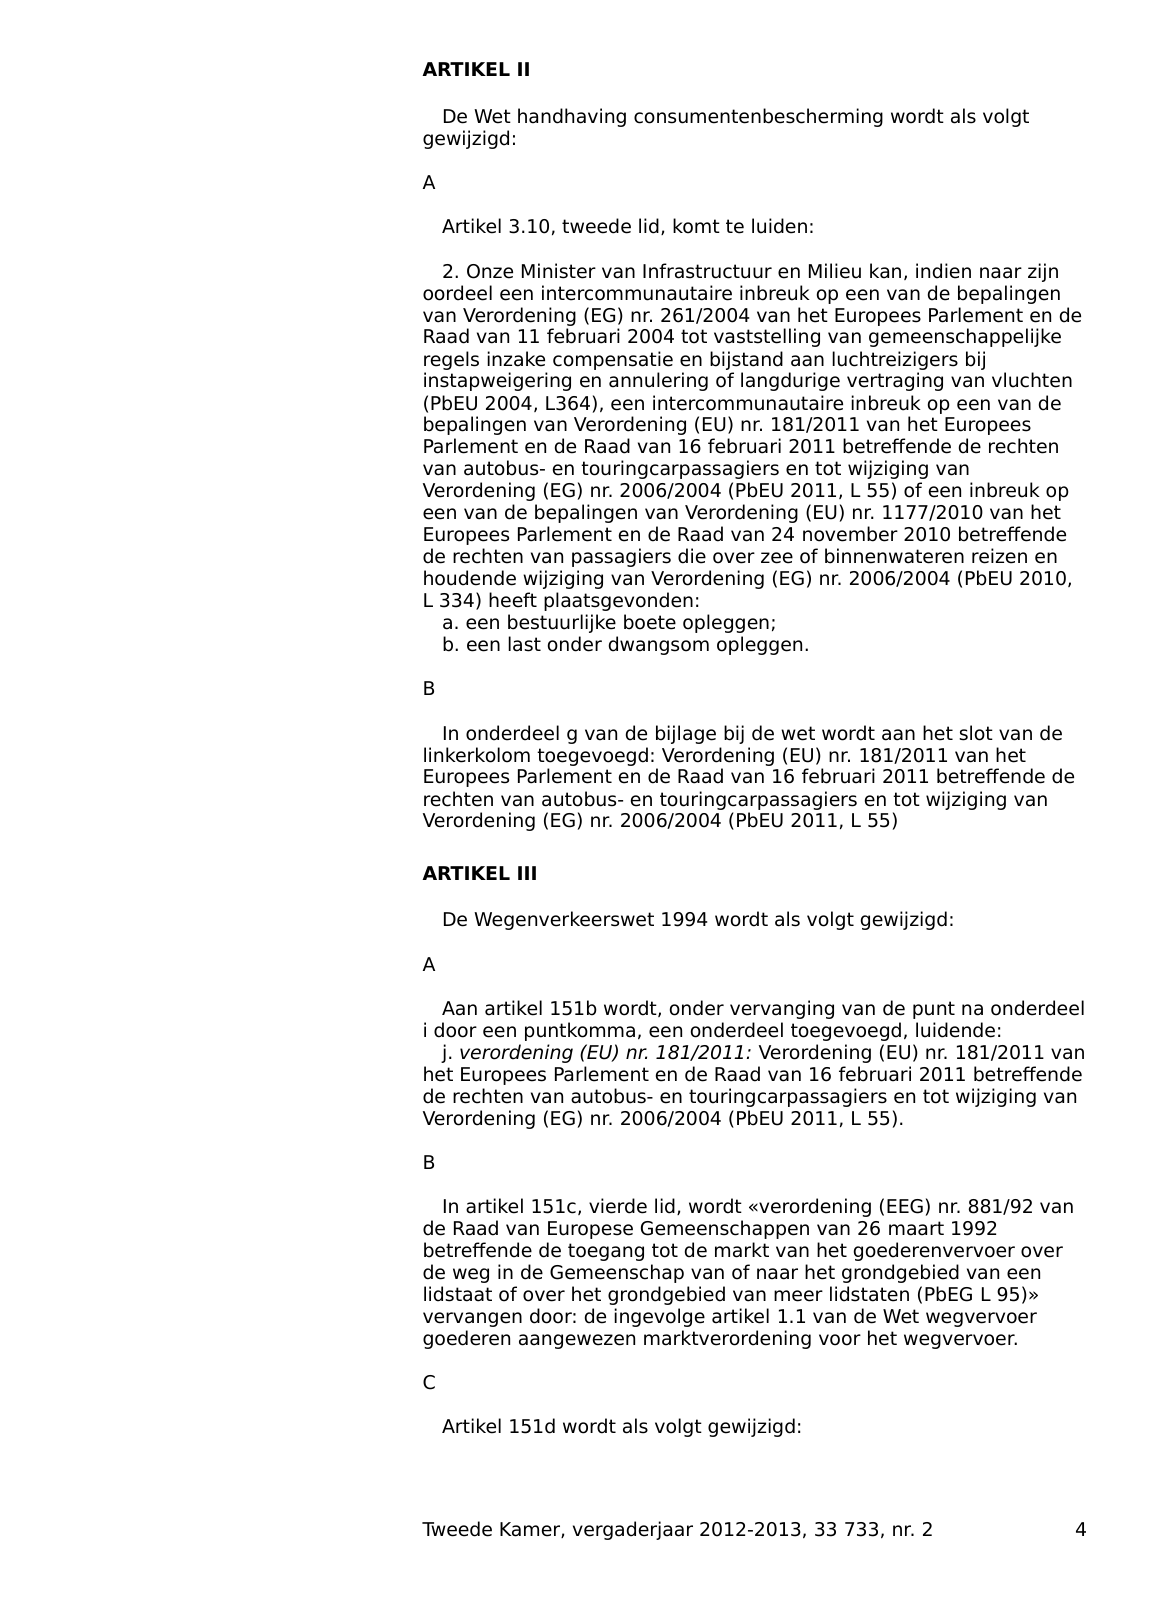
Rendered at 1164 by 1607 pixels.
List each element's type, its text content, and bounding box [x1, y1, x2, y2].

text De Wegenverkeerswet 1994 wordt als volgt gewijzigd: [422, 909, 1087, 931]
text j. verordening (EU) nr. 181/2011: Verordening (EU) nr. 181/2011 van het Europees Parlement en de Raad van 16 februari 2011 betreffende de rechten van autobus- en touringcarpassagiers en tot wijziging van Verordening (EG) nr. 2006/2004 (PbEU 2011, L 55). [422, 1042, 1087, 1129]
subtitle ARTIKEL II [422, 59, 1087, 81]
text a. een bestuurlijke boete opleggen; [422, 612, 1087, 634]
text C [422, 1372, 1087, 1394]
text Aan artikel 151b wordt, onder vervanging van de punt na onderdeel i door een puntkomma, een onderdeel toegevoegd, luidende: [422, 998, 1087, 1042]
text Artikel 151d wordt als volgt gewijzigd: [422, 1416, 1087, 1438]
text B [422, 678, 1087, 700]
text De Wet handhaving consumentenbescherming wordt als volgt gewijzigd: [422, 106, 1087, 150]
text b. een last onder dwangsom opleggen. [422, 634, 1087, 656]
text B [422, 1152, 1087, 1174]
text A [422, 172, 1087, 194]
text In artikel 151c, vierde lid, wordt «verordening (EEG) nr. 881/92 van de Raad van Europese Gemeenschappen van 26 maart 1992 betreffende de toegang tot de markt van het goederenvervoer over de weg in de Gemeenschap van of naar het grondgebied van een lidstaat of over het grondgebied van meer lidstaten (PbEG L 95)» vervangen door: de ingevolge artikel 1.1 van de Wet wegvervoer goederen aangewezen marktverordening voor het wegvervoer. [422, 1196, 1087, 1350]
subtitle ARTIKEL III [422, 862, 1087, 884]
text A [422, 953, 1087, 976]
text 2. Onze Minister van Infrastructuur en Milieu kan, indien naar zijn oordeel een intercommunautaire inbreuk op een van de bepalingen van Verordening (EG) nr. 261/2004 van het Europees Parlement en de Raad van 11 februari 2004 tot vaststelling van gemeenschappelijke regels inzake compensatie en bijstand aan luchtreizigers bij instapweigering en annulering of langdurige vertraging van vluchten (PbEU 2004, L364), een intercommunautaire inbreuk op een van de bepalingen van Verordening (EU) nr. 181/2011 van het Europees Parlement en de Raad van 16 februari 2011 betreffende de rechten van autobus- en touringcarpassagiers en tot wijziging van Verordening (EG) nr. 2006/2004 (PbEU 2011, L 55) of een inbreuk op een van de bepalingen van Verordening (EU) nr. 1177/2010 van het Europees Parlement en de Raad van 24 november 2010 betreffende de rechten van passagiers die over zee of binnenwateren reizen en houdende wijziging van Verordening (EG) nr. 2006/2004 (PbEU 2010, L 334) heeft plaatsgevonden: [422, 261, 1087, 612]
text In onderdeel g van de bijlage bij de wet wordt aan het slot van de linkerkolom toegevoegd: Verordening (EU) nr. 181/2011 van het Europees Parlement en de Raad van 16 februari 2011 betreffende de rechten van autobus- en touringcarpassagiers en tot wijziging van Verordening (EG) nr. 2006/2004 (PbEU 2011, L 55) [422, 722, 1087, 832]
text Artikel 3.10, tweede lid, komt te luiden: [422, 216, 1087, 238]
